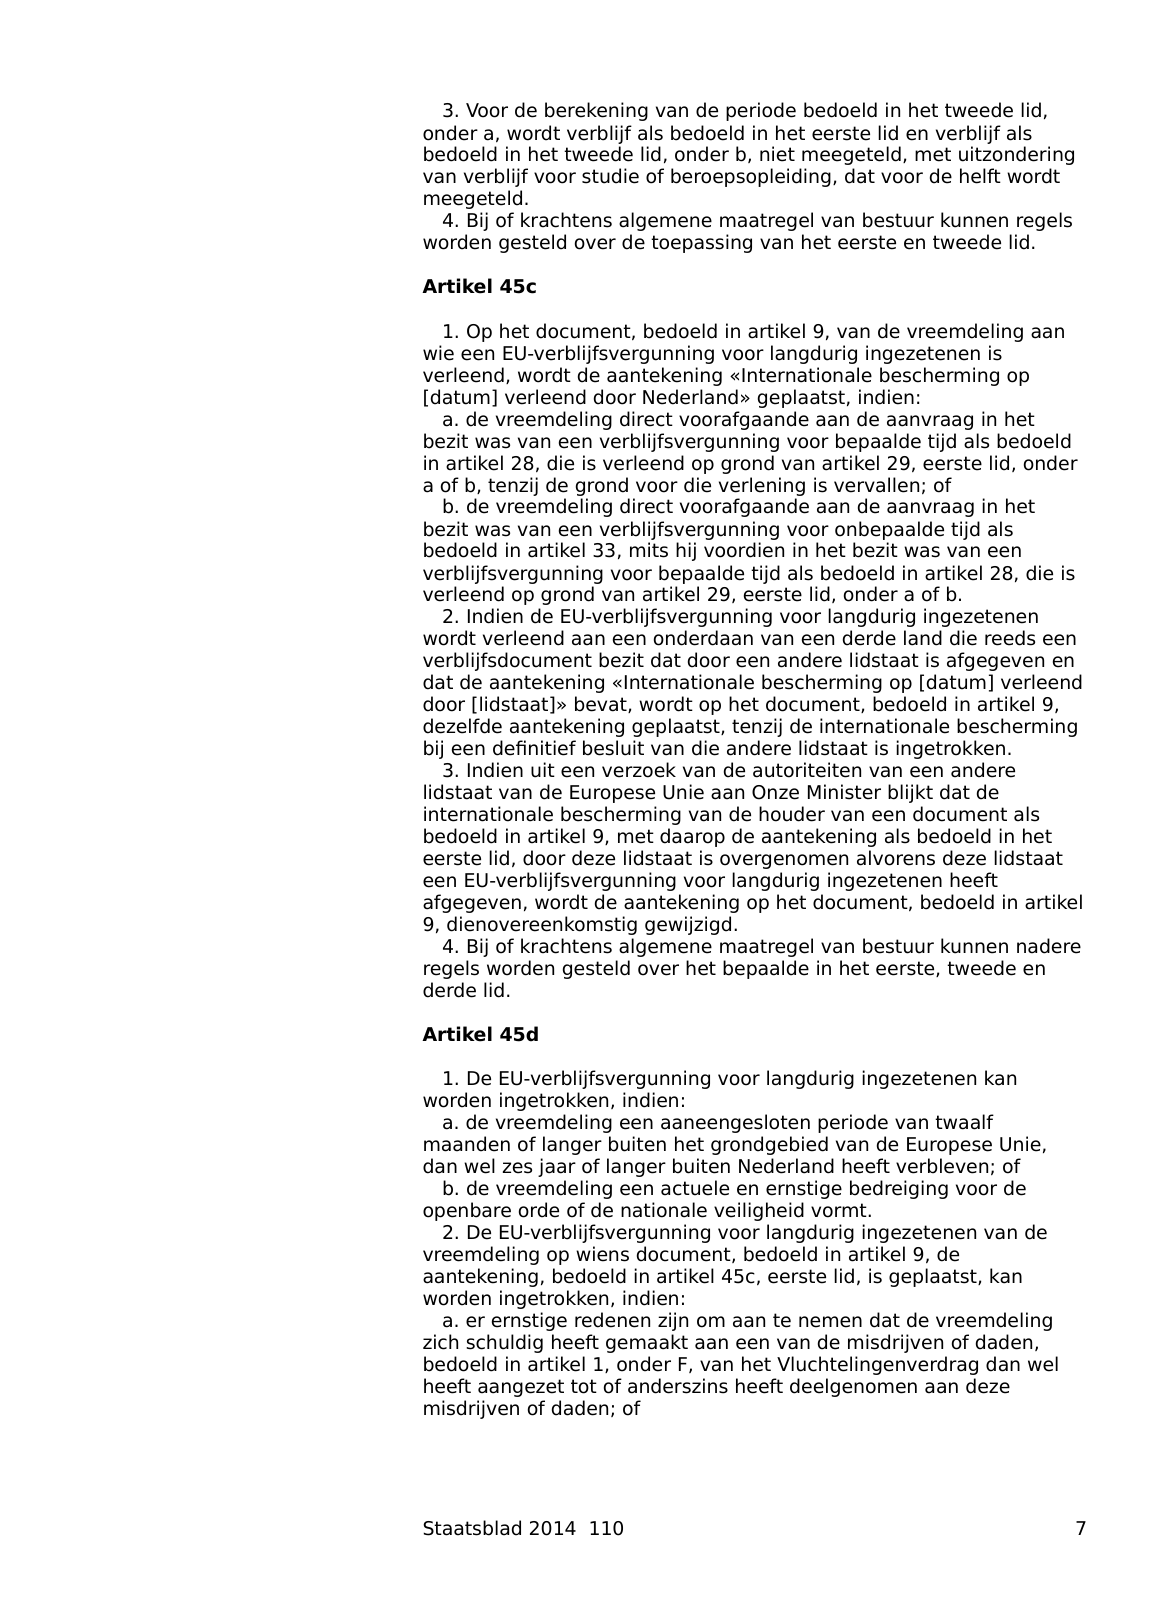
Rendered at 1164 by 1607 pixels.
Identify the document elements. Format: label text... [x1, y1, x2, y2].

text 1. De EU-verblijfsvergunning voor langdurig ingezetenen kan worden ingetrokken, indien: [422, 1068, 1087, 1112]
text a. er ernstige redenen zijn om aan te nemen dat de vreemdeling zich schuldig heeft gemaakt aan een van de misdrijven of daden, bedoeld in artikel 1, onder F, van het Vluchtelingenverdrag dan wel heeft aangezet tot of anderszins heeft deelgenomen aan deze misdrijven of daden; of [422, 1310, 1087, 1420]
text 2. De EU-verblijfsvergunning voor langdurig ingezetenen van de vreemdeling op wiens document, bedoeld in artikel 9, de aantekening, bedoeld in artikel 45c, eerste lid, is geplaatst, kan worden ingetrokken, indien: [422, 1222, 1087, 1310]
text 3. Indien uit een verzoek van de autoriteiten van een andere lidstaat van de Europese Unie aan Onze Minister blijkt dat de internationale bescherming van de houder van een document als bedoeld in artikel 9, met daarop de aantekening als bedoeld in het eerste lid, door deze lidstaat is overgenomen alvorens deze lidstaat een EU-verblijfsvergunning voor langdurig ingezetenen heeft afgegeven, wordt de aantekening op het document, bedoeld in artikel 9, dienovereenkomstig gewijzigd. [422, 760, 1087, 936]
text a. de vreemdeling een aaneengesloten periode van twaalf maanden of langer buiten het grondgebied van de Europese Unie, dan wel zes jaar of langer buiten Nederland heeft verbleven; of [422, 1112, 1087, 1178]
text b. de vreemdeling direct voorafgaande aan de aanvraag in het bezit was van een verblijfsvergunning voor onbepaalde tijd als bedoeld in artikel 33, mits hij voordien in het bezit was van een verblijfsvergunning voor bepaalde tijd als bedoeld in artikel 28, die is verleend op grond van artikel 29, eerste lid, onder a of b. [422, 496, 1087, 606]
text 4. Bij of krachtens algemene maatregel van bestuur kunnen nadere regels worden gesteld over het bepaalde in het eerste, tweede en derde lid. [422, 936, 1087, 1002]
subtitle Artikel 45c [422, 276, 1087, 298]
text 2. Indien de EU-verblijfsvergunning voor langdurig ingezetenen wordt verleend aan een onderdaan van een derde land die reeds een verblijfsdocument bezit dat door een andere lidstaat is afgegeven en dat de aantekening «Internationale bescherming op [datum] verleend door [lidstaat]» bevat, wordt op het document, bedoeld in artikel 9, dezelfde aantekening geplaatst, tenzij de internationale bescherming bij een definitief besluit van die andere lidstaat is ingetrokken. [422, 606, 1087, 760]
text b. de vreemdeling een actuele en ernstige bedreiging voor de openbare orde of de nationale veiligheid vormt. [422, 1178, 1087, 1222]
subtitle Artikel 45d [422, 1024, 1087, 1046]
text 4. Bij of krachtens algemene maatregel van bestuur kunnen regels worden gesteld over de toepassing van het eerste en tweede lid. [422, 210, 1087, 254]
text 1. Op het document, bedoeld in artikel 9, van de vreemdeling aan wie een EU-verblijfsvergunning voor langdurig ingezetenen is verleend, wordt de aantekening «Internationale bescherming op [datum] verleend door Nederland» geplaatst, indien: [422, 321, 1087, 408]
text 3. Voor de berekening van de periode bedoeld in het tweede lid, onder a, wordt verblijf als bedoeld in het eerste lid en verblijf als bedoeld in het tweede lid, onder b, niet meegeteld, met uitzondering van verblijf voor studie of beroepsopleiding, dat voor de helft wordt meegeteld. [422, 100, 1087, 210]
text a. de vreemdeling direct voorafgaande aan de aanvraag in het bezit was van een verblijfsvergunning voor bepaalde tijd als bedoeld in artikel 28, die is verleend op grond van artikel 29, eerste lid, onder a of b, tenzij de grond voor die verlening is vervallen; of [422, 408, 1087, 496]
